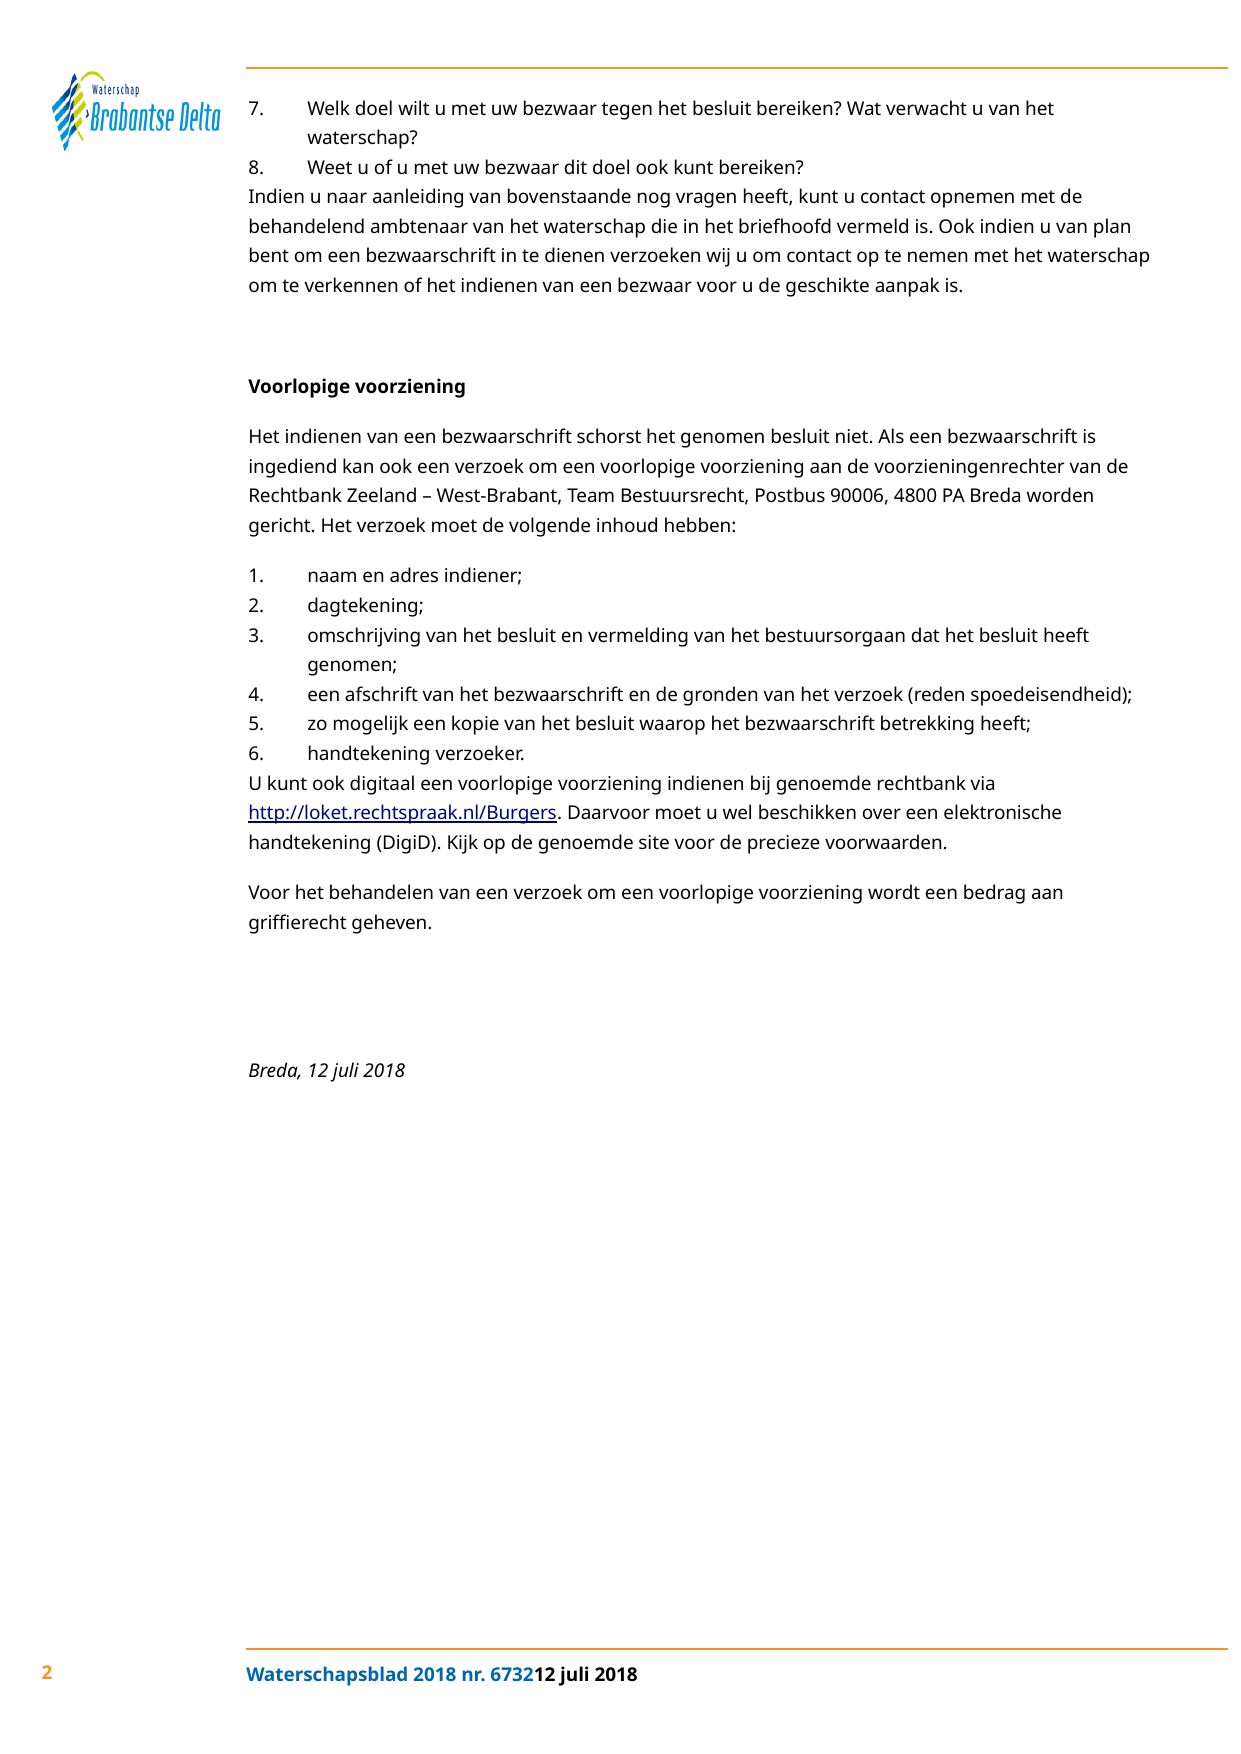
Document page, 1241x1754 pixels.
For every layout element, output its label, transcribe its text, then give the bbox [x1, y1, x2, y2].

text Voor het behandelen van een verzoek om een voorlopige voorziening wordt een bedrag aan griffierecht geheven. [248, 879, 1152, 935]
list een afschrift van het bezwaarschrift en de gronden van het verzoek (reden spoedeisendheid); [248, 681, 1152, 707]
picture [41, 47, 231, 172]
list omschrijving van het besluit en vermelding van het bestuursorgaan dat het besluit heeft genomen; [248, 622, 1152, 677]
text U kunt ook digitaal een voorlopige voorziening indienen bij genoemde rechtbank via http://loket.rechtspraak.nl/Burgers. Daarvoor moet u wel beschikken over een elektronische handtekening (DigiD). Kijk op de genoemde site voor de precieze voorwaarden. [248, 770, 1152, 855]
list Weet u of u met uw bezwaar dit doel ook kunt bereiken? [248, 154, 1152, 180]
list naam en adres indiener; [248, 563, 1152, 588]
text Het indienen van een bezwaarschrift schorst het genomen besluit niet. Als een bezwaarschrift is ingediend kan ook een verzoek om een voorlopige voorziening aan de voorzieningenrechter van de Rechtbank Zeeland – West-Brabant, Team Bestuursrecht, Postbus 90006, 4800 PA Breda worden gericht. Het verzoek moet de volgende inhoud hebben: [248, 423, 1152, 538]
text Breda, 12 juli 2018 [248, 1058, 1152, 1083]
list zo mogelijk een kopie van het besluit waarop het bezwaarschrift betrekking heeft; [248, 711, 1152, 736]
text Voorlopige voorziening [248, 373, 1152, 399]
list dagtekening; [248, 592, 1152, 618]
text Indien u naar aanleiding van bovenstaande nog vragen heeft, kunt u contact opnemen met de behandelend ambtenaar van het waterschap die in het briefhoofd vermeld is. Ook indien u van plan bent om een bezwaarschrift in te dienen verzoeken wij u om contact op te nemen met het waterschap om te verkennen of het indienen van een bezwaar voor u de geschikte aanpak is. [248, 183, 1152, 298]
list Welk doel wilt u met uw bezwaar tegen het besluit bereiken? Wat verwacht u van het waterschap? [248, 95, 1152, 150]
list handtekening verzoeker. [248, 740, 1152, 766]
